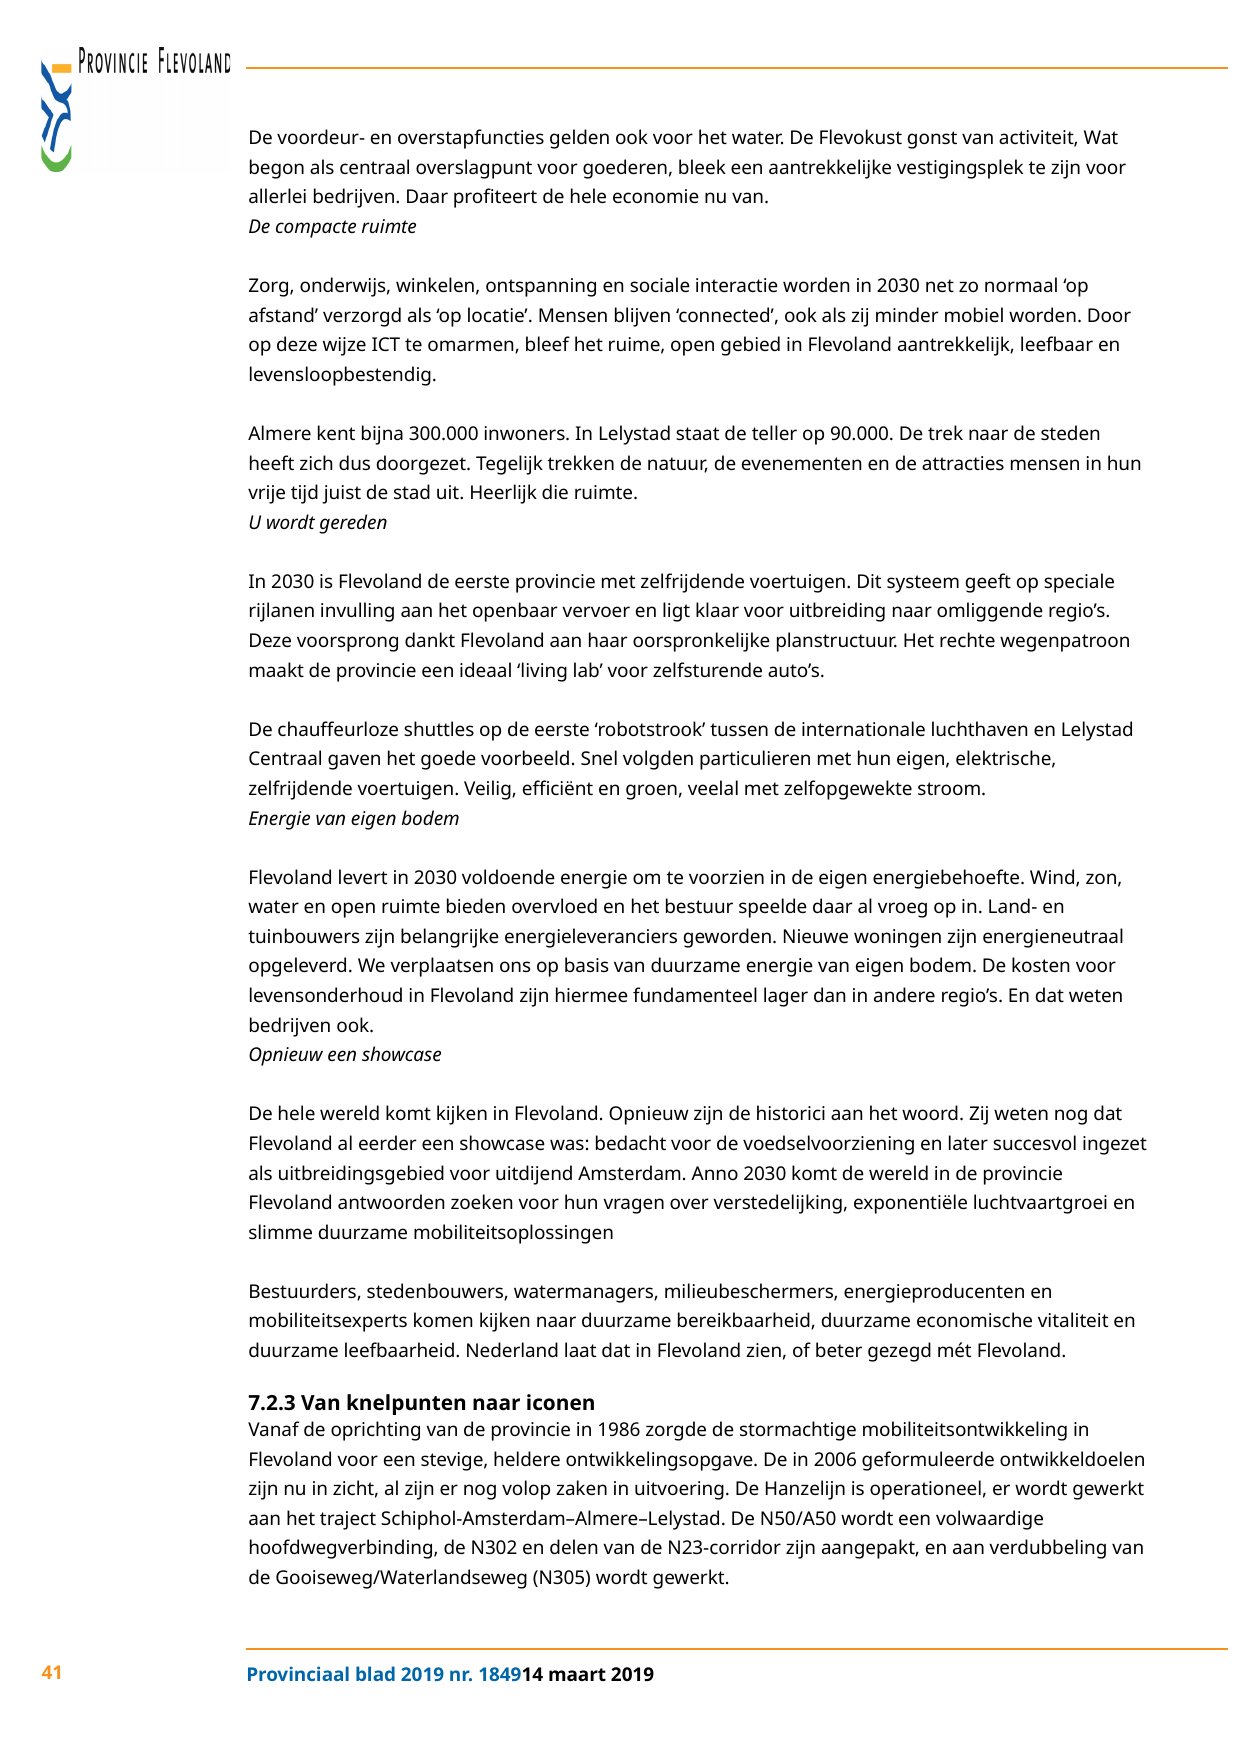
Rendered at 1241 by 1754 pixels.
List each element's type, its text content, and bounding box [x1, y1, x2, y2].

text Almere kent bijna 300.000 inwoners. In Lelystad staat de teller op 90.000. De trek naar de steden heeft zich dus doorgezet. Tegelijk trekken de natuur, de evenementen en de attracties mensen in hun vrije tijd juist de stad uit. Heerlijk die ruimte. [248, 420, 1152, 505]
text De hele wereld komt kijken in Flevoland. Opnieuw zijn de historici aan het woord. Zij weten nog dat Flevoland al eerder een showcase was: bedacht voor de voedselvoorziening en later succesvol ingezet als uitbreidingsgebied voor uitdijend Amsterdam. Anno 2030 komt de wereld in de provincie Flevoland antwoorden zoeken voor hun vragen over verstedelijking, exponentiële luchtvaartgroei en slimme duurzame mobiliteitsoplossingen [248, 1101, 1152, 1245]
text Opnieuw een showcase [248, 1041, 1152, 1067]
text De compacte ruimte [248, 213, 1152, 239]
text 7.2.3 Van knelpunten naar iconen [248, 1388, 1152, 1416]
text Flevoland levert in 2030 voldoende energie om te voorzien in de eigen energiebehoefte. Wind, zon, water en open ruimte bieden overvloed en het bestuur speelde daar al vroeg op in. Land- en tuinbouwers zijn belangrijke energieleveranciers geworden. Nieuwe woningen zijn energieneutraal opgeleverd. We verplaatsen ons op basis van duurzame energie van eigen bodem. De kosten voor levensonderhoud in Flevoland zijn hiermee fundamenteel lager dan in andere regio’s. En dat weten bedrijven ook. [248, 864, 1152, 1038]
text Energie van eigen bodem [248, 805, 1152, 831]
text De voordeur- en overstapfuncties gelden ook voor het water. De Flevokust gonst van activiteit, Wat begon als centraal overslagpunt voor goederen, bleek een aantrekkelijke vestigingsplek te zijn voor allerlei bedrijven. Daar profiteert de hele economie nu van. [248, 124, 1152, 209]
picture [41, 47, 231, 172]
text U wordt gereden [248, 509, 1152, 535]
text Vanaf de oprichting van de provincie in 1986 zorgde de stormachtige mobiliteitsontwikkeling in Flevoland voor een stevige, heldere ontwikkelingsopgave. De in 2006 geformuleerde ontwikkeldoelen zijn nu in zicht, al zijn er nog volop zaken in uitvoering. De Hanzelijn is operationeel, er wordt gewerkt aan het traject Schiphol-Amsterdam–Almere–Lelystad. De N50/A50 wordt een volwaardige hoofdwegverbinding, de N302 en delen van de N23-corridor zijn aangepakt, en aan verdubbeling van de Gooiseweg/Waterlandseweg (N305) wordt gewerkt. [248, 1416, 1152, 1590]
text Bestuurders, stedenbouwers, watermanagers, milieubeschermers, energieproducenten en mobiliteitsexperts komen kijken naar duurzame bereikbaarheid, duurzame economische vitaliteit en duurzame leefbaarheid. Nederland laat dat in Flevoland zien, of beter gezegd mét Flevoland. [248, 1278, 1152, 1363]
text In 2030 is Flevoland de eerste provincie met zelfrijdende voertuigen. Dit systeem geeft op speciale rijlanen invulling aan het openbaar vervoer en ligt klaar voor uitbreiding naar omliggende regio’s. Deze voorsprong dankt Flevoland aan haar oorspronkelijke planstructuur. Het rechte wegenpatroon maakt de provincie een ideaal ‘living lab’ voor zelfsturende auto’s. [248, 568, 1152, 683]
text Zorg, onderwijs, winkelen, ontspanning en sociale interactie worden in 2030 net zo normaal ‘op afstand’ verzorgd als ‘op locatie’. Mensen blijven ‘connected’, ook als zij minder mobiel worden. Door op deze wijze ICT te omarmen, bleef het ruime, open gebied in Flevoland aantrekkelijk, leefbaar en levensloopbestendig. [248, 272, 1152, 387]
text De chauffeurloze shuttles op de eerste ‘robotstrook’ tussen de internationale luchthaven en Lelystad Centraal gaven het goede voorbeeld. Snel volgden particulieren met hun eigen, elektrische, zelfrijdende voertuigen. Veilig, efficiënt en groen, veelal met zelfopgewekte stroom. [248, 716, 1152, 801]
